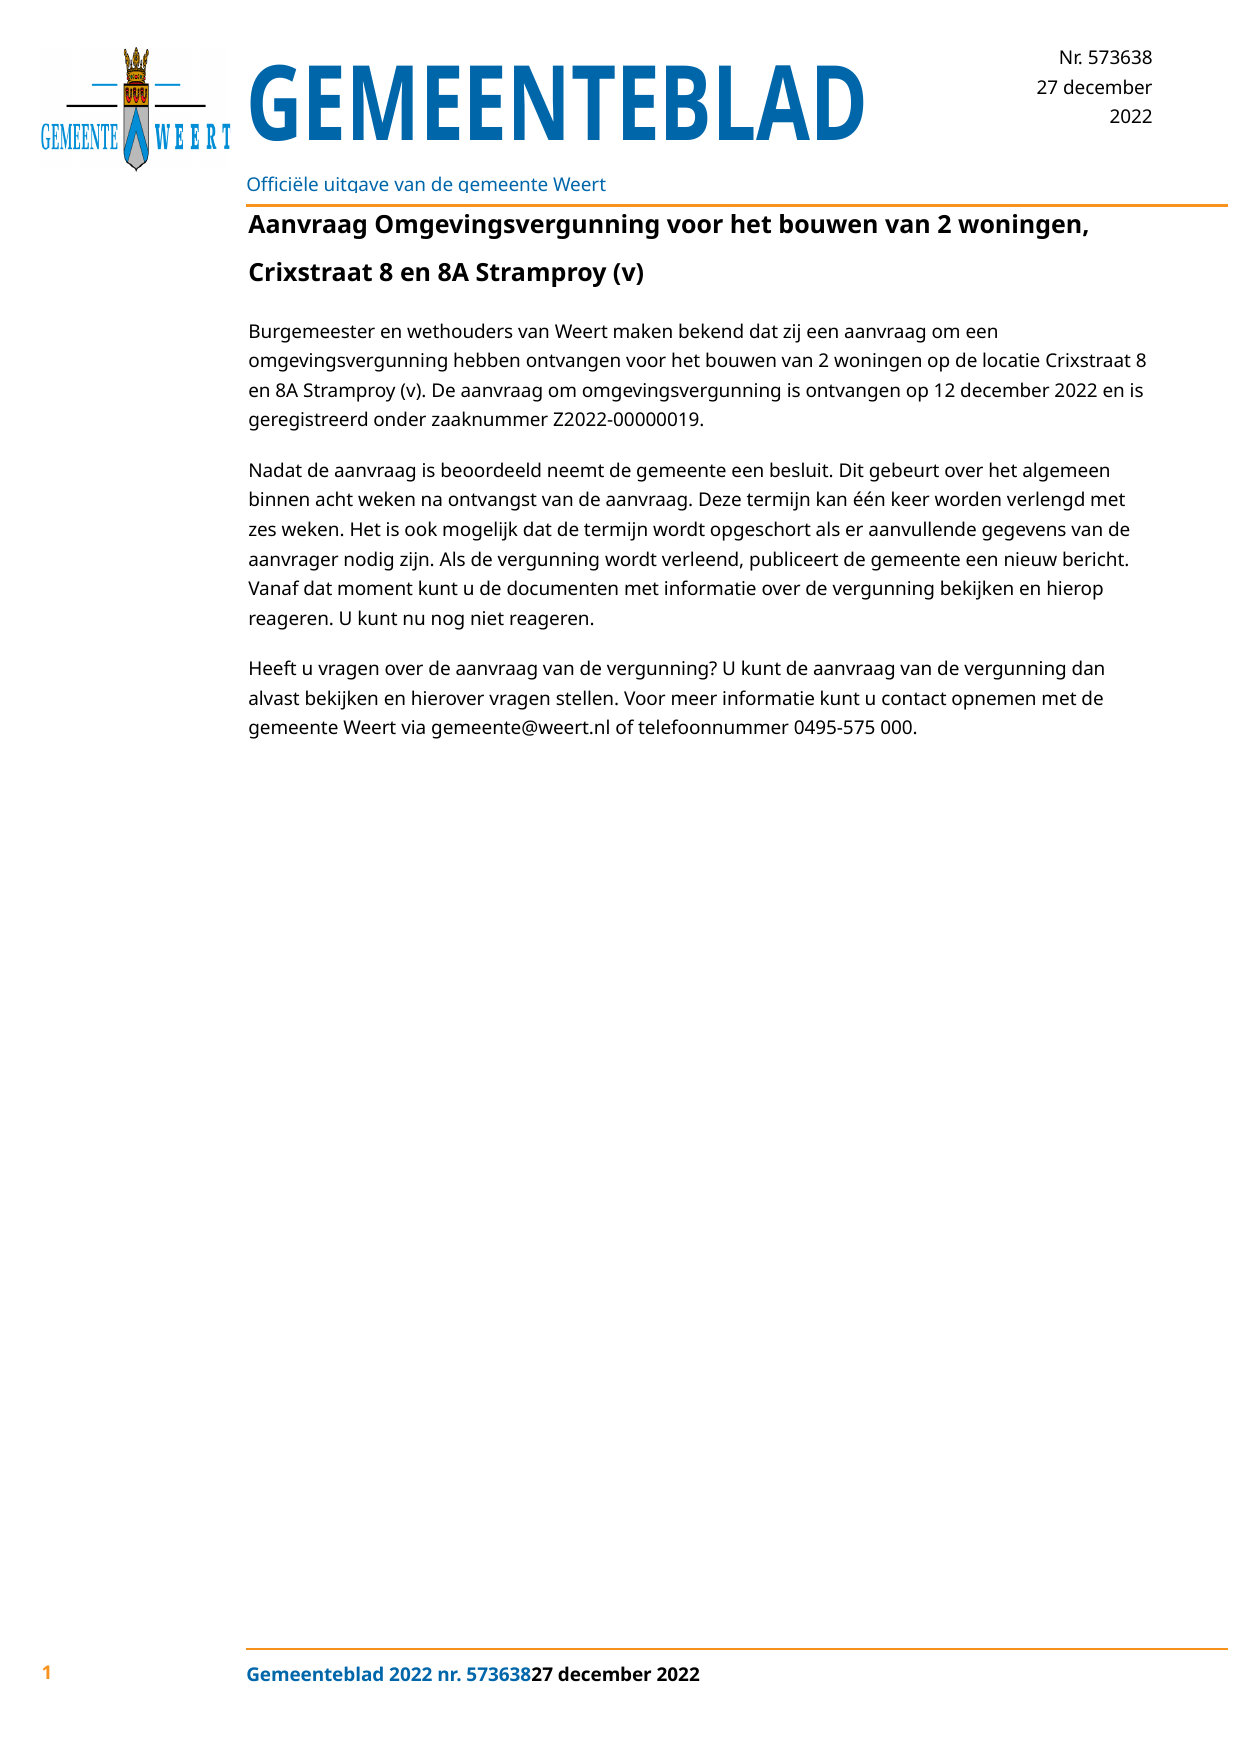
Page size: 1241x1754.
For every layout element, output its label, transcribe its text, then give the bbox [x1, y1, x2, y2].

text Aanvraag Omgevingsvergunning voor het bouwen van 2 woningen, Crixstraat 8 en 8A Stramproy (v) [248, 207, 1152, 288]
text Heeft u vragen over de aanvraag van de vergunning? U kunt de aanvraag van de vergunning dan alvast bekijken en hierover vragen stellen. Voor meer informatie kunt u contact opnemen met de gemeente Weert via gemeente@weert.nl of telefoonnummer 0495-575 000. [248, 655, 1152, 740]
text Nadat de aanvraag is beoordeeld neemt de gemeente een besluit. Dit gebeurt over het algemeen binnen acht weken na ontvangst van de aanvraag. Deze termijn kan één keer worden verlengd met zes weken. Het is ook mogelijk dat de termijn wordt opgeschort als er aanvullende gegevens van de aanvrager nodig zijn. Als de vergunning wordt verleend, publiceert de gemeente een nieuw bericht. Vanaf dat moment kunt u de documenten met informatie over de vergunning bekijken en hierop reageren. U kunt nu nog niet reageren. [248, 457, 1152, 631]
picture [41, 47, 231, 172]
text Burgemeester en wethouders van Weert maken bekend dat zij een aanvraag om een omgevingsvergunning hebben ontvangen voor het bouwen van 2 woningen op de locatie Crixstraat 8 en 8A Stramproy (v). De aanvraag om omgevingsvergunning is ontvangen op 12 december 2022 en is geregistreerd onder zaaknummer Z2022-00000019. [248, 318, 1152, 432]
